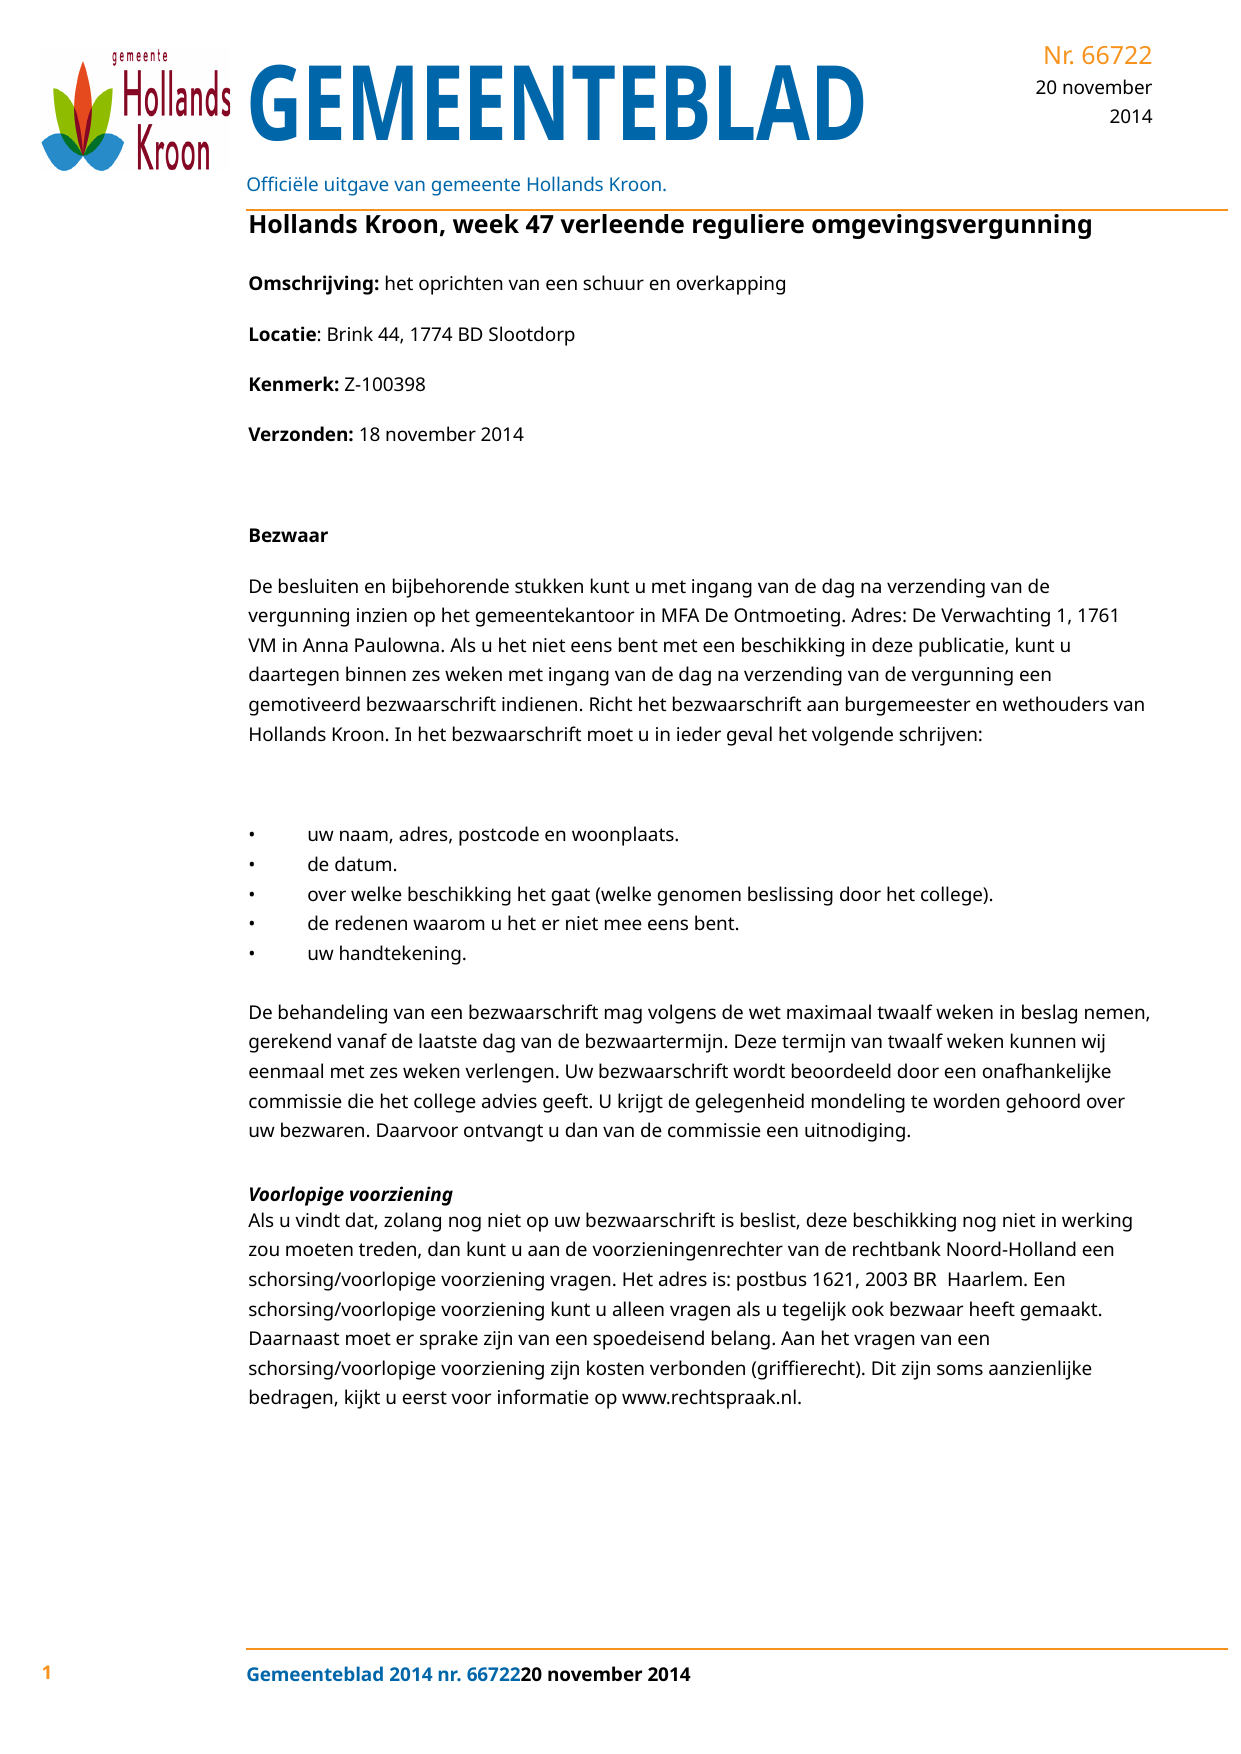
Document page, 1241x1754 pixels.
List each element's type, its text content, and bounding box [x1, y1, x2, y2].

picture [41, 47, 231, 172]
text Kenmerk: Z-100398 [248, 371, 1152, 397]
text De besluiten en bijbehorende stukken kunt u met ingang van de dag na verzending van de vergunning inzien op het gemeentekantoor in MFA De Ontmoeting. Adres: De Verwachting 1, 1761 VM in Anna Paulowna. Als u het niet eens bent met een beschikking in deze publicatie, kunt u daartegen binnen zes weken met ingang van de dag na verzending van de vergunning een gemotiveerd bezwaarschrift indienen. Richt het bezwaarschrift aan burgemeester en wethouders van Hollands Kroon. In het bezwaarschrift moet u in ieder geval het volgende schrijven: [248, 573, 1152, 746]
list de redenen waarom u het er niet mee eens bent. [248, 910, 1152, 936]
list uw handtekening. [248, 940, 1152, 966]
text Verzonden: 18 november 2014 [248, 422, 1152, 447]
text De behandeling van een bezwaarschrift mag volgens de wet maximaal twaalf weken in beslag nemen, gerekend vanaf de laatste dag van de bezwaartermijn. Deze termijn van twaalf weken kunnen wij eenmaal met zes weken verlengen. Uw bezwaarschrift wordt beoordeeld door een onafhankelijke commissie die het college advies geeft. U krijgt de gelegenheid mondeling te worden gehoord over uw bezwaren. Daarvoor ontvangt u dan van de commissie een uitnodiging. [248, 999, 1152, 1143]
list over welke beschikking het gaat (welke genomen beslissing door het college). [248, 881, 1152, 906]
text Bezwaar [248, 522, 1152, 548]
text Omschrijving: het oprichten van een schuur en overkapping [248, 270, 1152, 296]
text Voorlopige voorziening [248, 1181, 1152, 1207]
text Als u vindt dat, zolang nog niet op uw bezwaarschrift is beslist, deze beschikking nog niet in werking zou moeten treden, dan kunt u aan de voorzieningenrechter van de rechtbank Noord-Holland een schorsing/voorlopige voorziening vragen. Het adres is: postbus 1621, 2003 BR Haarlem. Een schorsing/voorlopige voorziening kunt u alleen vragen als u tegelijk ook bezwaar heeft gemaakt. Daarnaast moet er sprake zijn van een spoedeisend belang. Aan het vragen van een schorsing/voorlopige voorziening zijn kosten verbonden (griffierecht). Dit zijn soms aanzienlijke bedragen, kijkt u eerst voor informatie op www.rechtspraak.nl. [248, 1207, 1152, 1410]
list de datum. [248, 851, 1152, 877]
text Hollands Kroon, week 47 verleende reguliere omgevingsvergunning [248, 211, 1152, 241]
list uw naam, adres, postcode en woonplaats. [248, 822, 1152, 847]
text Locatie: Brink 44, 1774 BD Slootdorp [248, 321, 1152, 346]
